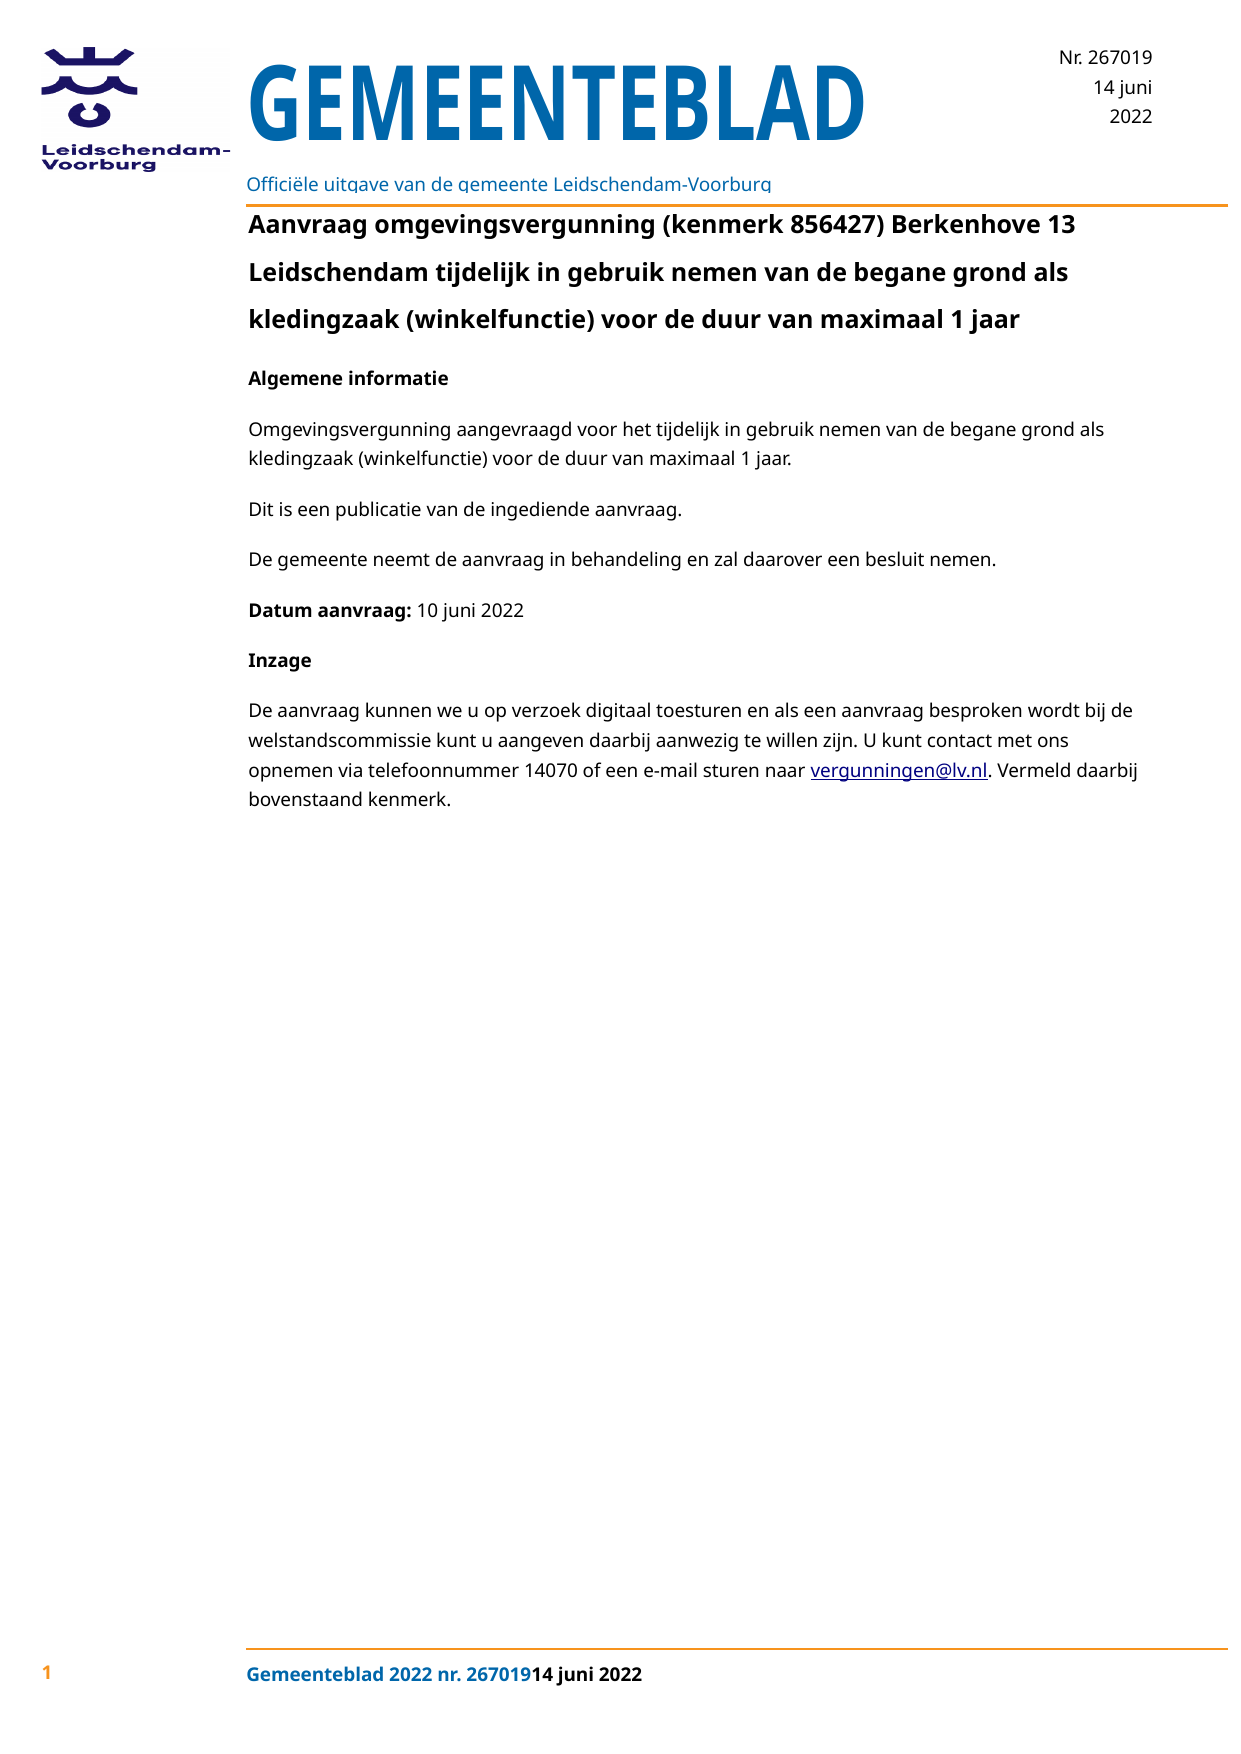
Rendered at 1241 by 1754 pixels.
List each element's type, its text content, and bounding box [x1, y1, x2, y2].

text Omgevingsvergunning aangevraagd voor het tijdelijk in gebruik nemen van de begane grond als kledingzaak (winkelfunctie) voor de duur van maximaal 1 jaar. [248, 416, 1152, 471]
text De aanvraag kunnen we u op verzoek digitaal toesturen en als een aanvraag besproken wordt bij de welstandscommissie kunt u aangeven daarbij aanwezig te willen zijn. U kunt contact met ons opnemen via telefoonnummer 14070 of een e-mail sturen naar vergunningen@lv.nl. Vermeld daarbij bovenstaand kenmerk. [248, 698, 1152, 812]
text De gemeente neemt de aanvraag in behandeling en zal daarover een besluit nemen. [248, 546, 1152, 572]
text Aanvraag omgevingsvergunning (kenmerk 856427) Berkenhove 13 Leidschendam tijdelijk in gebruik nemen van de begane grond als kledingzaak (winkelfunctie) voor de duur van maximaal 1 jaar [248, 207, 1152, 336]
text Dit is een publicatie van de ingediende aanvraag. [248, 496, 1152, 522]
text Algemene informatie [248, 366, 1152, 391]
text Datum aanvraag: 10 juni 2022 [248, 597, 1152, 622]
text Inzage [248, 647, 1152, 673]
picture [41, 47, 231, 172]
